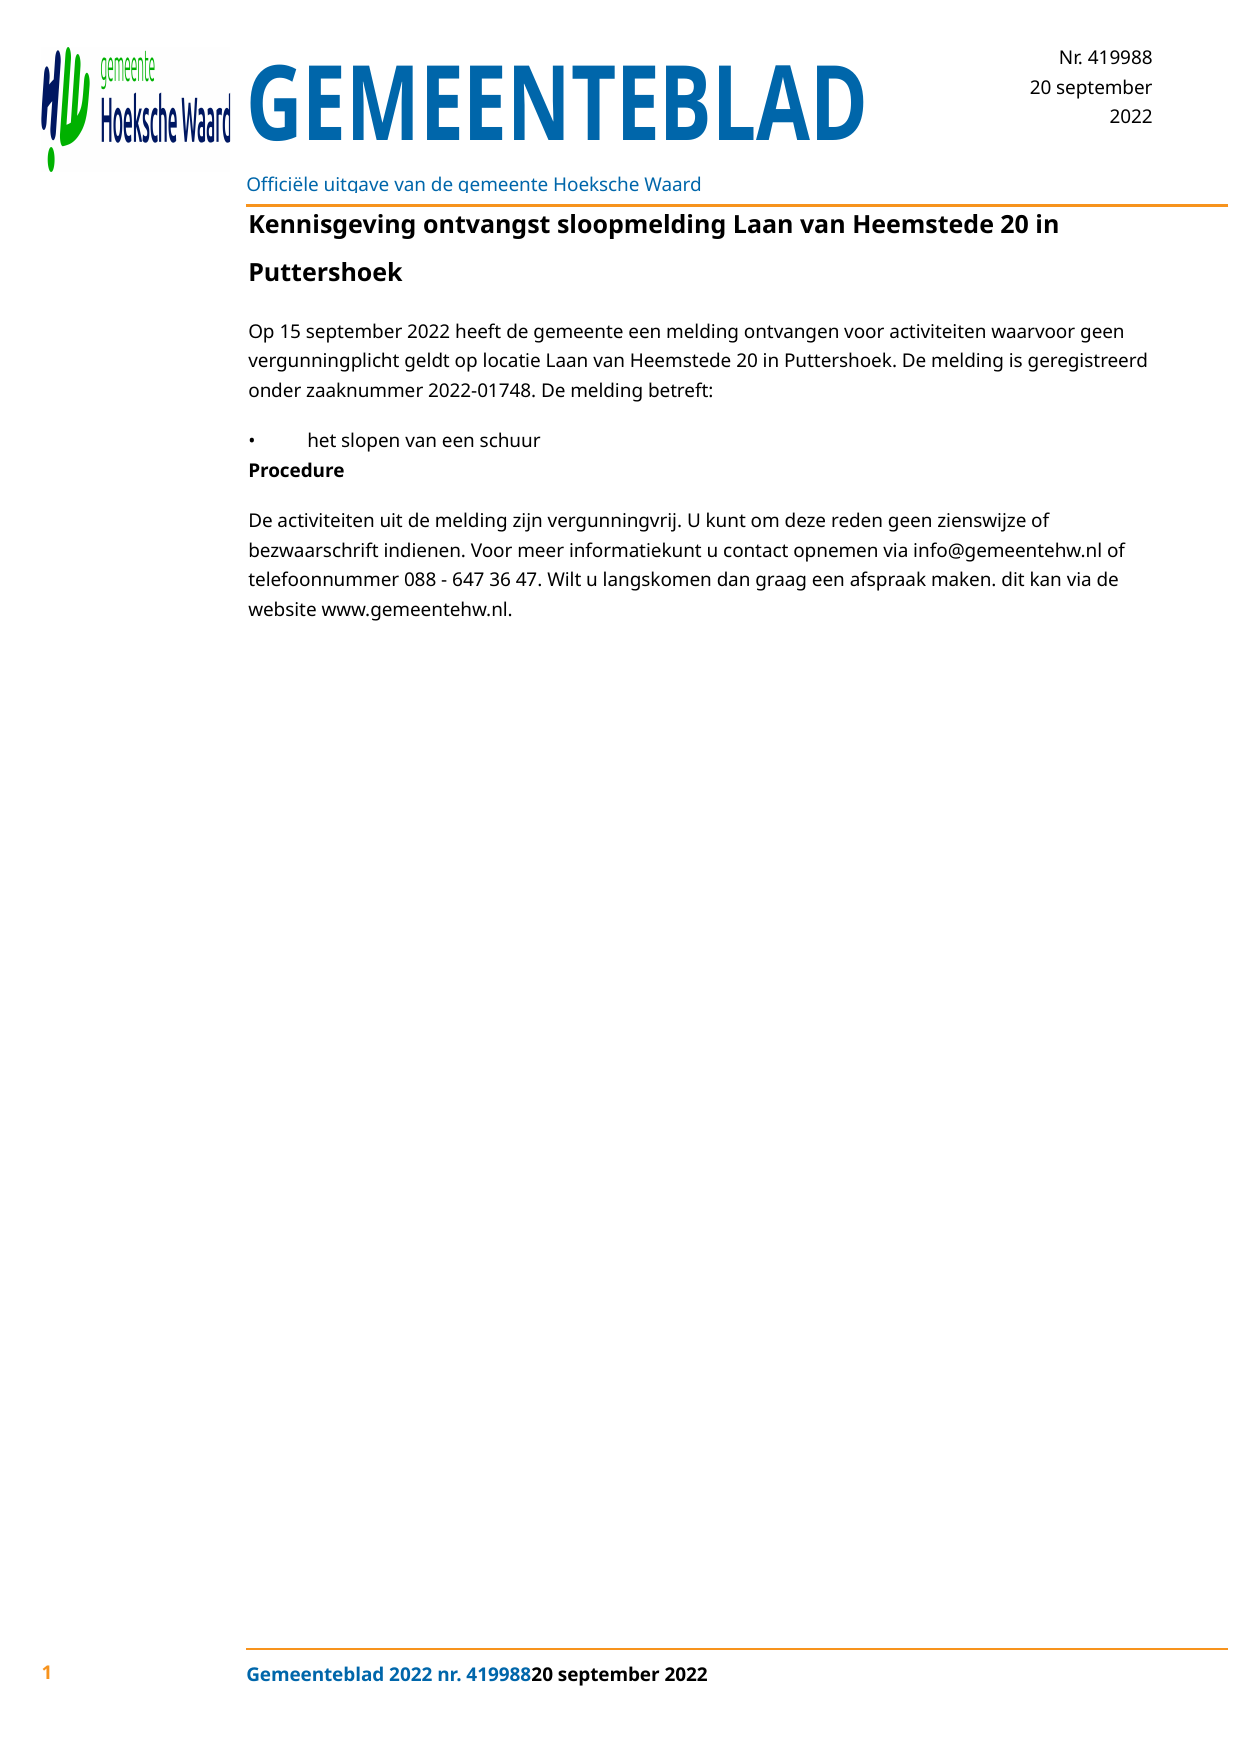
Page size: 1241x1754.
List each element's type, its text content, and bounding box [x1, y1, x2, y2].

text De activiteiten uit de melding zijn vergunningvrij. U kunt om deze reden geen zienswijze of bezwaarschrift indienen. Voor meer informatiekunt u contact opnemen via info@gemeentehw.nl of telefoonnummer 088 - 647 36 47. Wilt u langskomen dan graag een afspraak maken. dit kan via de website www.gemeentehw.nl. [248, 507, 1152, 622]
picture [41, 47, 231, 172]
text Procedure [248, 457, 1152, 483]
list het slopen van een schuur [248, 427, 1152, 453]
text Op 15 september 2022 heeft de gemeente een melding ontvangen voor activiteiten waarvoor geen vergunningplicht geldt op locatie Laan van Heemstede 20 in Puttershoek. De melding is geregistreerd onder zaaknummer 2022-01748. De melding betreft: [248, 318, 1152, 403]
text Kennisgeving ontvangst sloopmelding Laan van Heemstede 20 in Puttershoek [248, 207, 1152, 288]
